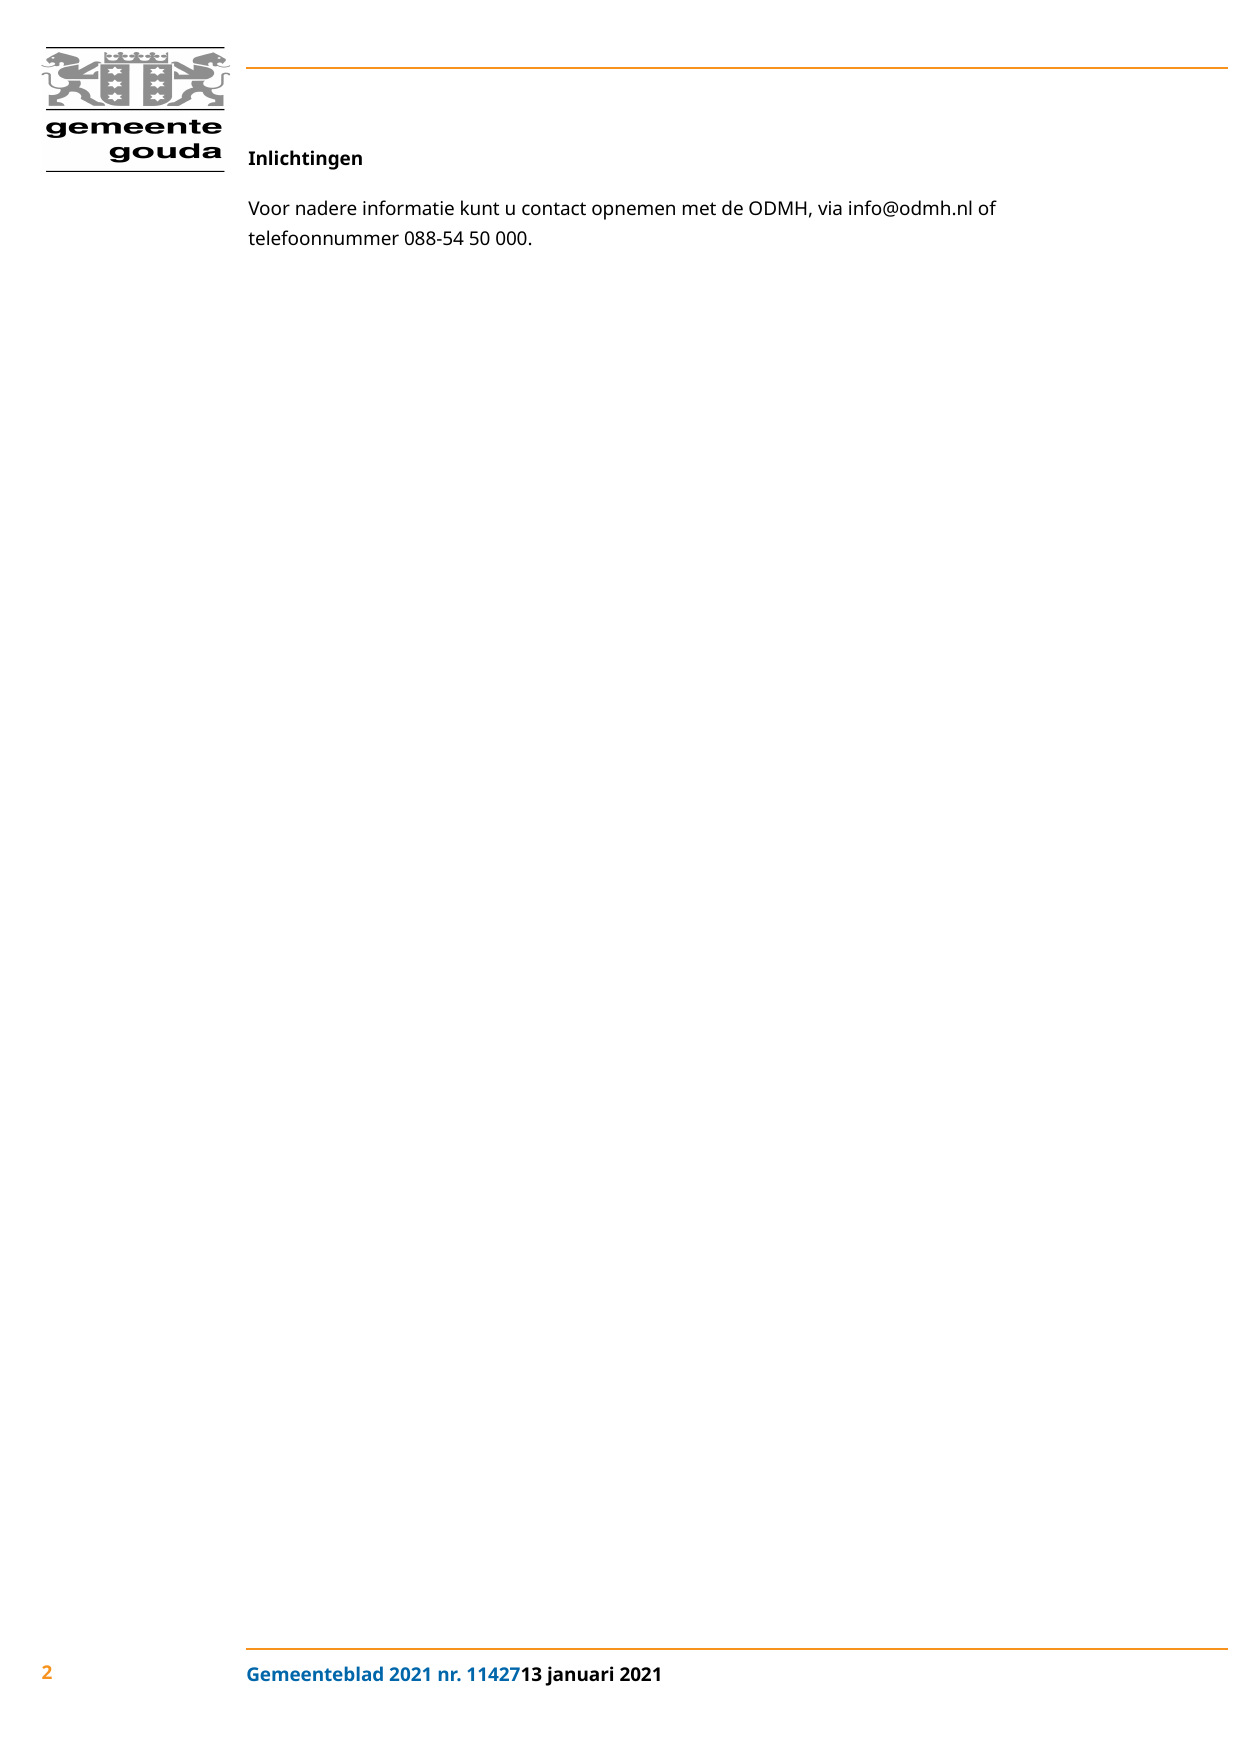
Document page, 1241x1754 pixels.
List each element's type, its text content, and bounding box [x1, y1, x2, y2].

picture [41, 47, 231, 172]
text Voor nadere informatie kunt u contact opnemen met de ODMH, via info@odmh.nl of telefoonnummer 088-54 50 000. [248, 196, 1152, 251]
text Inlichtingen [248, 145, 1152, 171]
